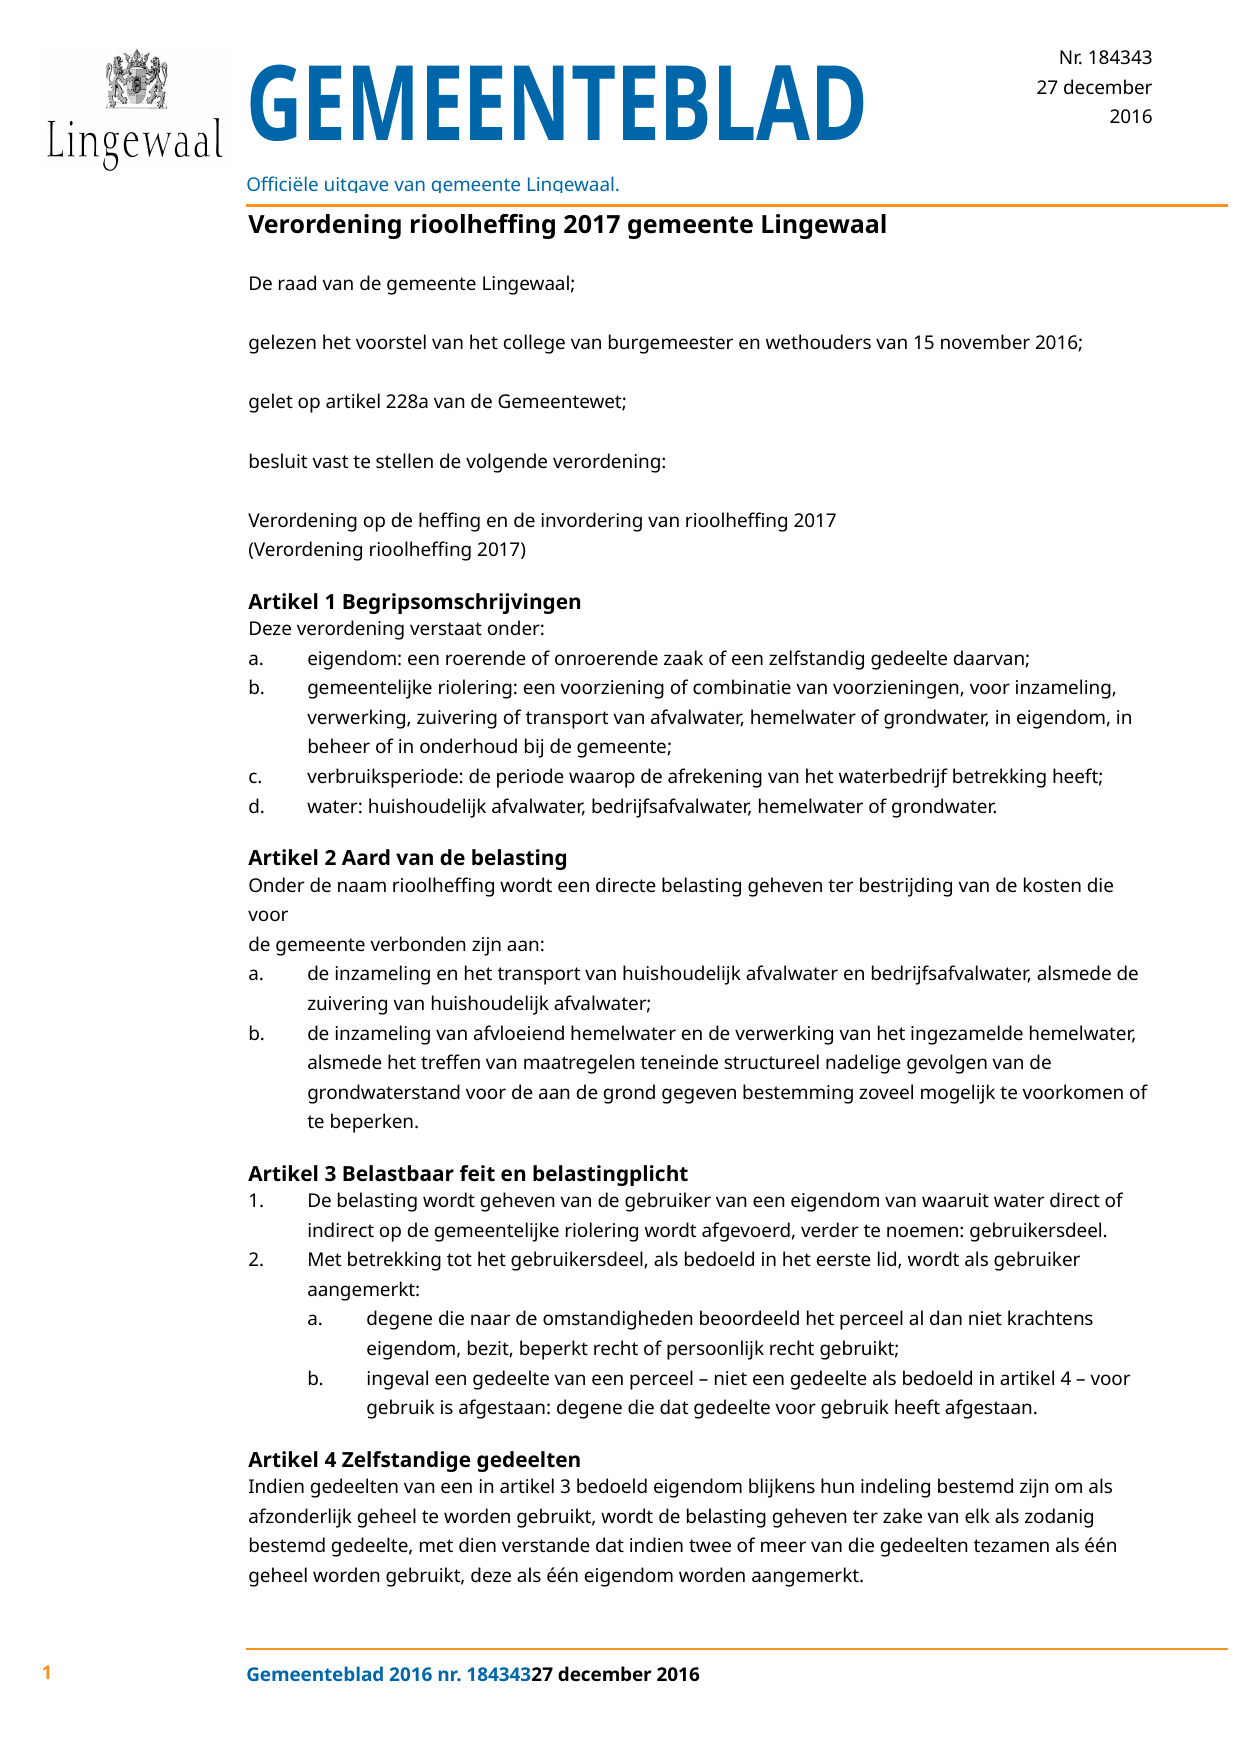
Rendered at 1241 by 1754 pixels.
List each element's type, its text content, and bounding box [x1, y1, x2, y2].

list water: huishoudelijk afvalwater, bedrijfsafvalwater, hemelwater of grondwater. [248, 793, 1152, 819]
text Artikel 1 Begripsomschrijvingen [248, 587, 1152, 615]
list Met betrekking tot het gebruikersdeel, als bedoeld in het eerste lid, wordt als gebruiker aangemerkt: [248, 1246, 1152, 1302]
picture [41, 47, 231, 172]
text Deze verordening verstaat onder: [248, 615, 1152, 641]
list De belasting wordt geheven van de gebruiker van een eigendom van waaruit water direct of indirect op de gemeentelijke riolering wordt afgevoerd, verder te noemen: gebruikersdeel. [248, 1187, 1152, 1243]
list gemeentelijke riolering: een voorziening of combinatie van voorzieningen, voor inzameling, verwerking, zuivering of transport van afvalwater, hemelwater of grondwater, in eigendom, in beheer of in onderhoud bij de gemeente; [248, 674, 1152, 759]
text Artikel 2 Aard van de belasting [248, 843, 1152, 872]
text besluit vast te stellen de volgende verordening: [248, 448, 1152, 473]
text Verordening rioolheffing 2017 gemeente Lingewaal [248, 207, 1152, 241]
list ingeval een gedeelte van een perceel – niet een gedeelte als bedoeld in artikel 4 – voor gebruik is afgestaan: degene die dat gedeelte voor gebruik heeft afgestaan. [307, 1365, 1152, 1420]
list eigendom: een roerende of onroerende zaak of een zelfstandig gedeelte daarvan; [248, 645, 1152, 671]
text gelezen het voorstel van het college van burgemeester en wethouders van 15 november 2016; [248, 329, 1152, 355]
list verbruiksperiode: de periode waarop de afrekening van het waterbedrijf betrekking heeft; [248, 763, 1152, 789]
text Artikel 4 Zelfstandige gedeelten [248, 1445, 1152, 1473]
text Onder de naam rioolheffing wordt een directe belasting geheven ter bestrijding van de kosten die voor [248, 872, 1152, 927]
text (Verordening rioolheffing 2017) [248, 537, 1152, 562]
text gelet op artikel 228a van de Gemeentewet; [248, 389, 1152, 414]
list de inzameling en het transport van huishoudelijk afvalwater en bedrijfsafvalwater, alsmede de zuivering van huishoudelijk afvalwater; [248, 961, 1152, 1016]
text Artikel 3 Belastbaar feit en belastingplicht [248, 1159, 1152, 1187]
list degene die naar de omstandigheden beoordeeld het perceel al dan niet krachtens eigendom, bezit, beperkt recht of persoonlijk recht gebruikt; [307, 1306, 1152, 1361]
text Indien gedeelten van een in artikel 3 bedoeld eigendom blijkens hun indeling bestemd zijn om als afzonderlijk geheel te worden gebruikt, wordt de belasting geheven ter zake van elk als zodanig bestemd gedeelte, met dien verstande dat indien twee of meer van die gedeelten tezamen als één geheel worden gebruikt, deze als één eigendom worden aangemerkt. [248, 1473, 1152, 1588]
text Verordening op de heffing en de invordering van rioolheffing 2017 [248, 507, 1152, 533]
text De raad van de gemeente Lingewaal; [248, 270, 1152, 296]
text de gemeente verbonden zijn aan: [248, 931, 1152, 957]
list de inzameling van afvloeiend hemelwater en de verwerking van het ingezamelde hemelwater, alsmede het treffen van maatregelen teneinde structureel nadelige gevolgen van de grondwaterstand voor de aan de grond gegeven bestemming zoveel mogelijk te voorkomen of te beperken. [248, 1020, 1152, 1134]
